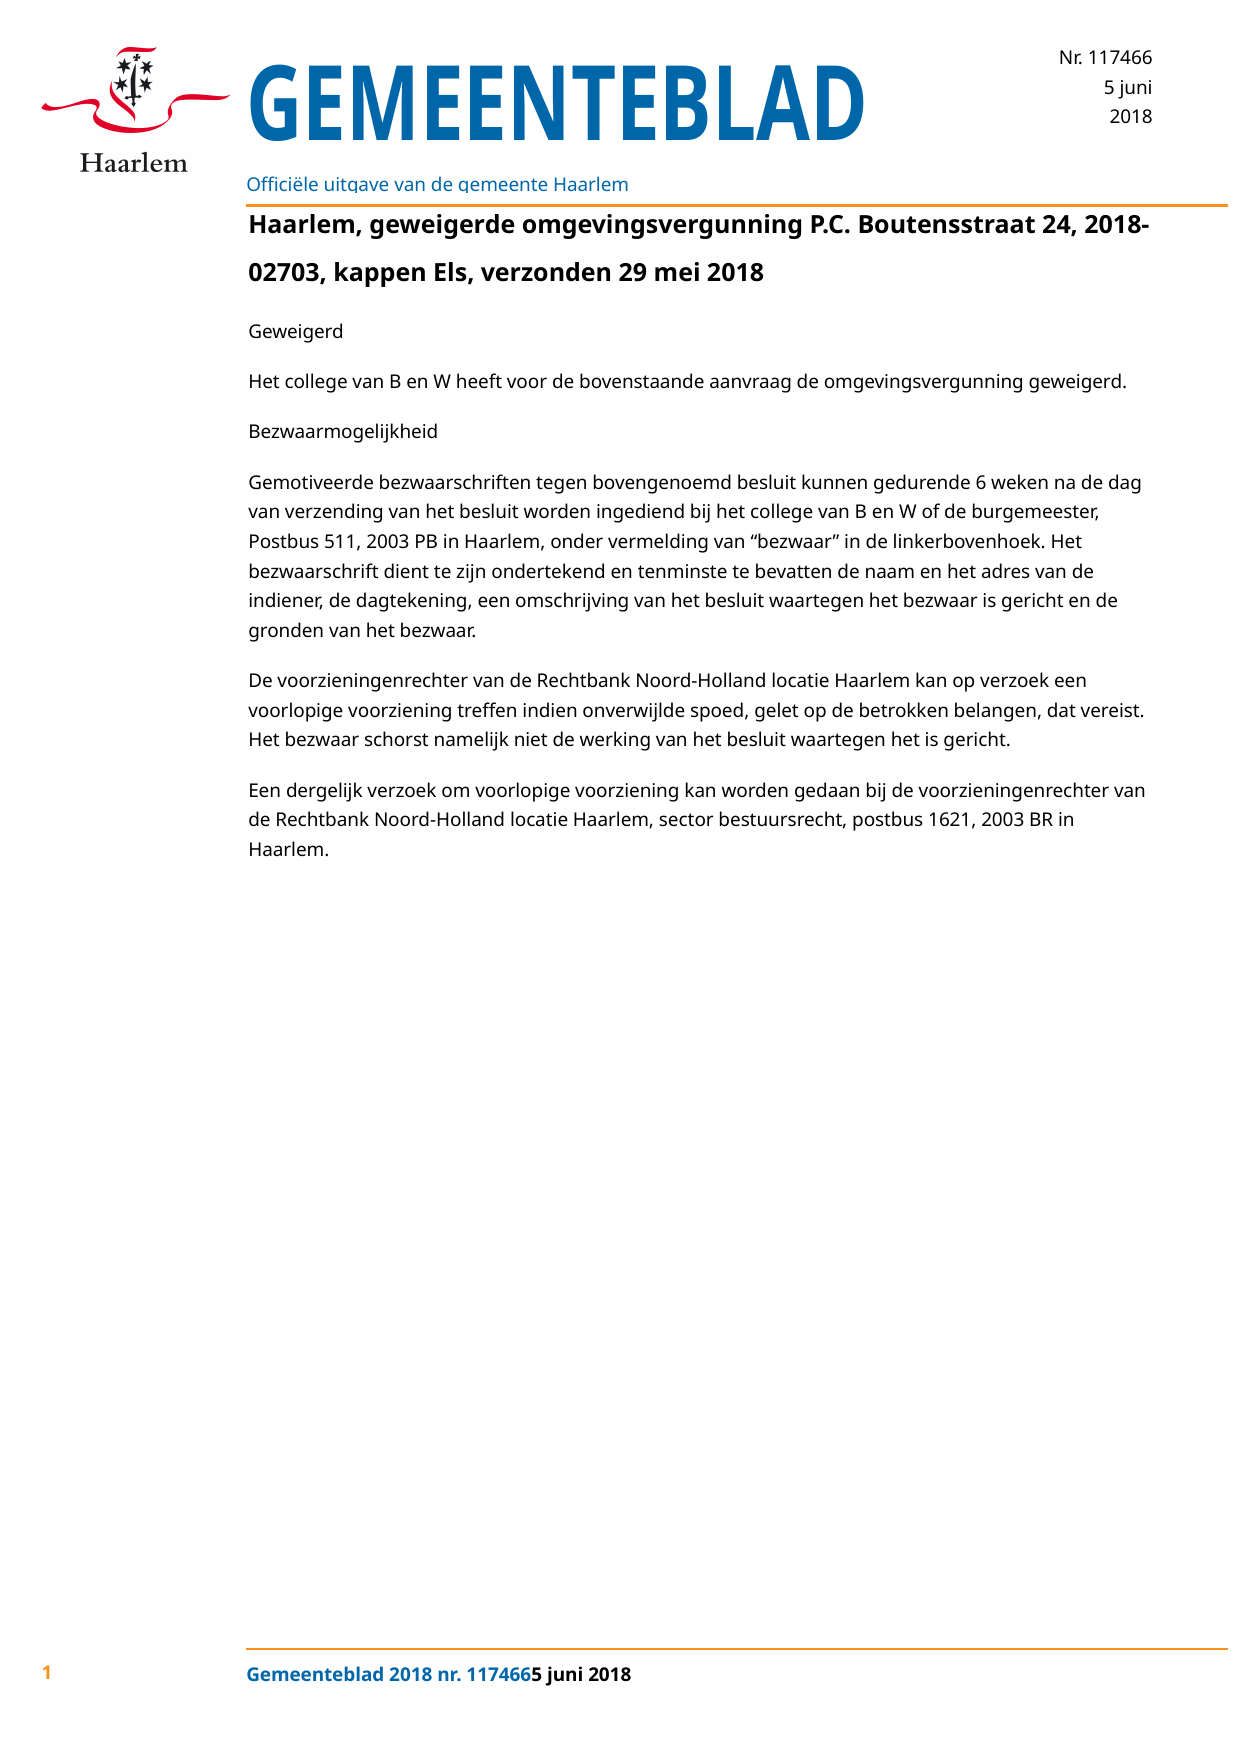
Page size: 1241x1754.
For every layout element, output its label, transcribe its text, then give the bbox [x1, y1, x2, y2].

text Haarlem, geweigerde omgevingsvergunning P.C. Boutensstraat 24, 2018-02703, kappen Els, verzonden 29 mei 2018 [248, 207, 1152, 288]
text Geweigerd [248, 318, 1152, 344]
text De voorzieningenrechter van de Rechtbank Noord-Holland locatie Haarlem kan op verzoek een voorlopige voorziening treffen indien onverwijlde spoed, gelet op de betrokken belangen, dat vereist. Het bezwaar schorst namelijk niet de werking van het besluit waartegen het is gericht. [248, 667, 1152, 752]
picture [41, 47, 231, 172]
text Gemotiveerde bezwaarschriften tegen bovengenoemd besluit kunnen gedurende 6 weken na de dag van verzending van het besluit worden ingediend bij het college van B en W of de burgemeester, Postbus 511, 2003 PB in Haarlem, onder vermelding van “bezwaar” in de linkerbovenhoek. Het bezwaarschrift dient te zijn ondertekend en tenminste te bevatten de naam en het adres van de indiener, de dagtekening, een omschrijving van het besluit waartegen het bezwaar is gericht en de gronden van het bezwaar. [248, 469, 1152, 643]
text Het college van B en W heeft voor de bovenstaande aanvraag de omgevingsvergunning geweigerd. [248, 368, 1152, 394]
text Bezwaarmogelijkheid [248, 419, 1152, 444]
text Een dergelijk verzoek om voorlopige voorziening kan worden gedaan bij de voorzieningenrechter van de Rechtbank Noord-Holland locatie Haarlem, sector bestuursrecht, postbus 1621, 2003 BR in Haarlem. [248, 777, 1152, 862]
